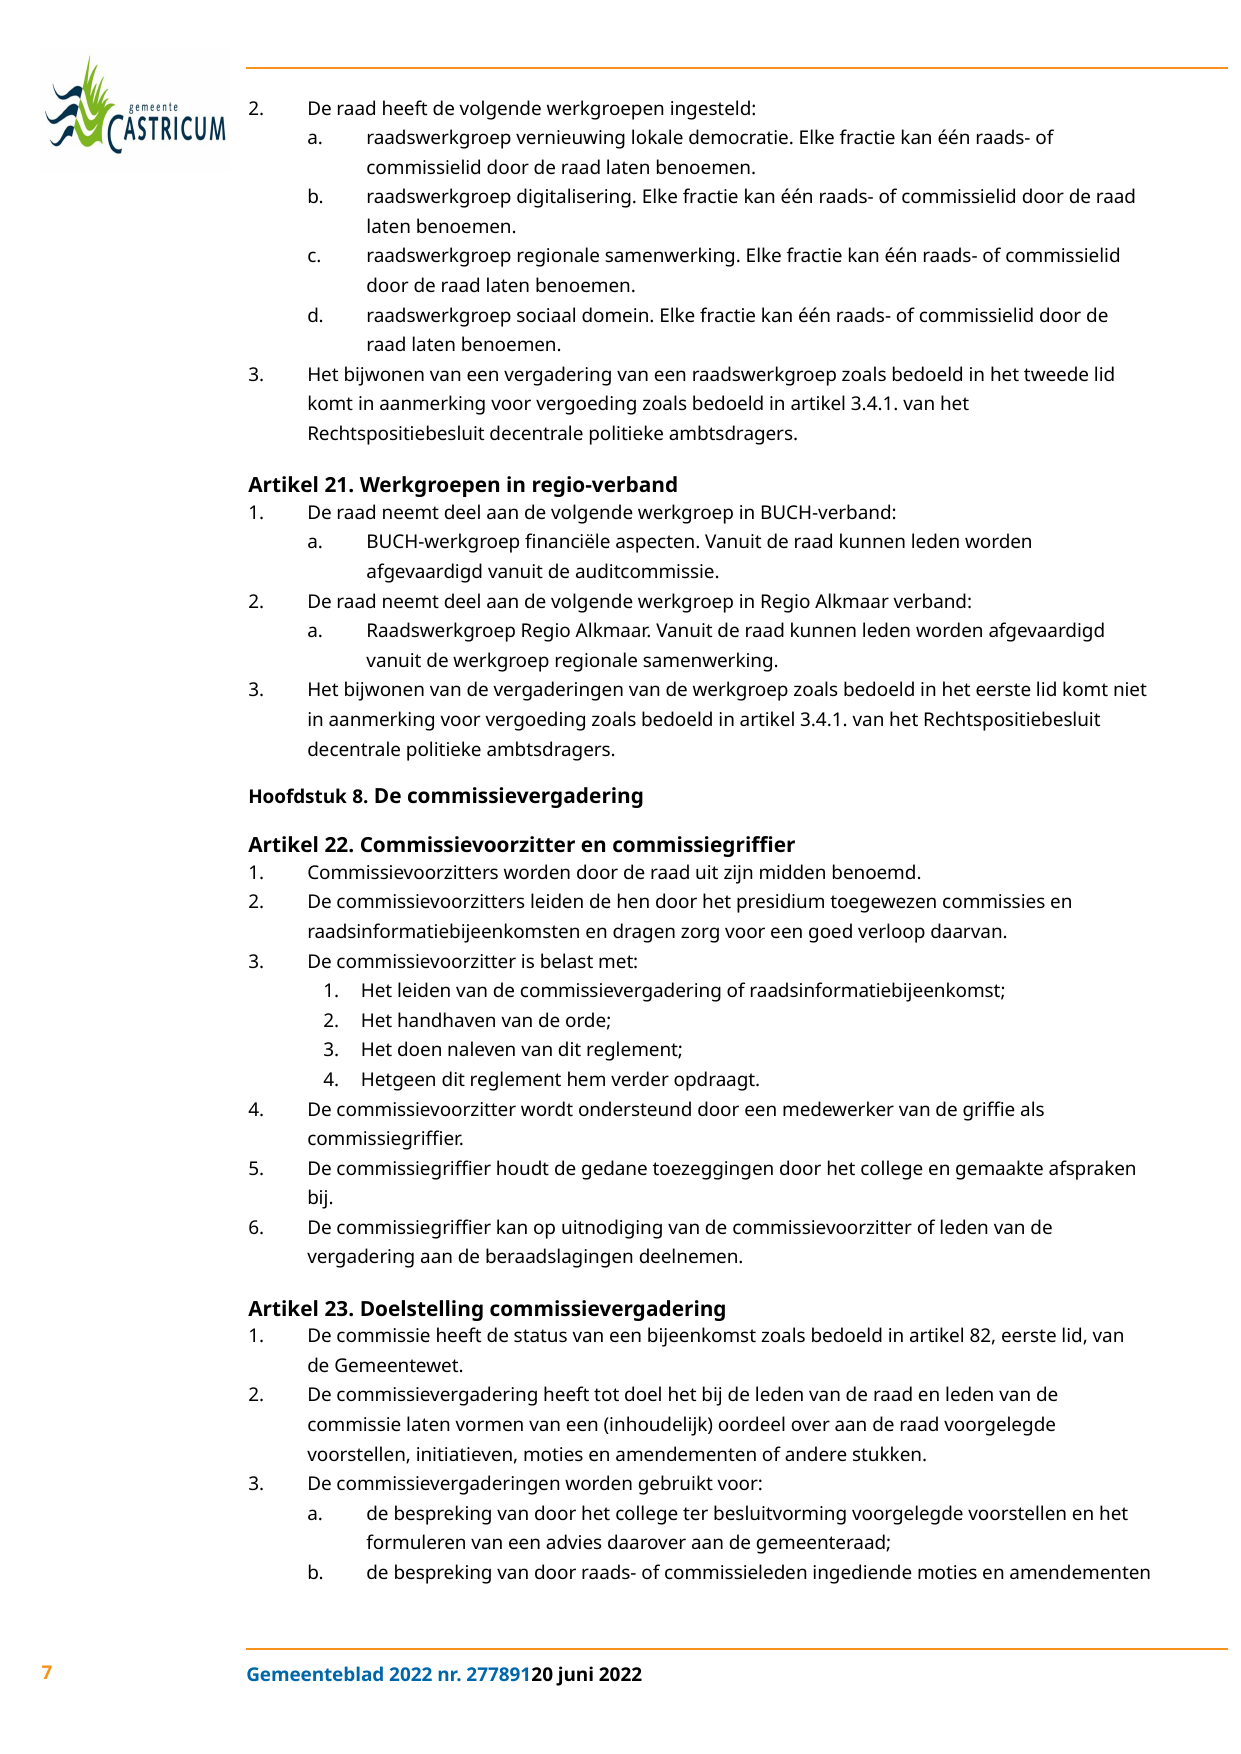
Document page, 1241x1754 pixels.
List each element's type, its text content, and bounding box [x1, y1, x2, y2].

list De commissie heeft de status van een bijeenkomst zoals bedoeld in artikel 82, eerste lid, van de Gemeentewet. [248, 1322, 1152, 1378]
list De raad heeft de volgende werkgroepen ingesteld: [248, 95, 1152, 121]
list De commissiegriffier kan op uitnodiging van de commissievoorzitter of leden van de vergadering aan de beraadslagingen deelnemen. [248, 1214, 1152, 1269]
list De commissiegriffier houdt de gedane toezeggingen door het college en gemaakte afspraken bij. [248, 1155, 1152, 1210]
list De raad neemt deel aan de volgende werkgroep in BUCH-verband: [248, 499, 1152, 525]
text Artikel 21. Werkgroepen in regio-verband [248, 471, 1152, 499]
list De commissievoorzitter is belast met: [248, 948, 1152, 973]
list Het bijwonen van een vergadering van een raadswerkgroep zoals bedoeld in het tweede lid komt in aanmerking voor vergoeding zoals bedoeld in artikel 3.4.1. van het Rechtspositiebesluit decentrale politieke ambtsdragers. [248, 361, 1152, 446]
picture [41, 47, 231, 172]
list de bespreking van door raads- of commissieleden ingediende moties en amendementen [307, 1559, 1152, 1585]
list raadswerkgroep regionale samenwerking. Elke fractie kan één raads- of commissielid door de raad laten benoemen. [307, 243, 1152, 298]
list raadswerkgroep sociaal domein. Elke fractie kan één raads- of commissielid door de raad laten benoemen. [307, 302, 1152, 357]
list Hetgeen dit reglement hem verder opdraagt. [323, 1066, 1152, 1092]
text Artikel 23. Doelstelling commissievergadering [248, 1294, 1152, 1322]
list raadswerkgroep digitalisering. Elke fractie kan één raads- of commissielid door de raad laten benoemen. [307, 183, 1152, 239]
list Commissievoorzitters worden door de raad uit zijn midden benoemd. [248, 859, 1152, 885]
list De commissievergadering heeft tot doel het bij de leden van de raad en leden van de commissie laten vormen van een (inhoudelijk) oordeel over aan de raad voorgelegde voorstellen, initiatieven, moties en amendementen of andere stukken. [248, 1382, 1152, 1467]
list Het bijwonen van de vergaderingen van de werkgroep zoals bedoeld in het eerste lid komt niet in aanmerking voor vergoeding zoals bedoeld in artikel 3.4.1. van het Rechtspositiebesluit decentrale politieke ambtsdragers. [248, 677, 1152, 761]
list de bespreking van door het college ter besluitvorming voorgelegde voorstellen en het formuleren van een advies daarover aan de gemeenteraad; [307, 1500, 1152, 1555]
text Artikel 22. Commissievoorzitter en commissiegriffier [248, 831, 1152, 859]
list Het leiden van de commissievergadering of raadsinformatiebijeenkomst; [323, 977, 1152, 1003]
list raadswerkgroep vernieuwing lokale democratie. Elke fractie kan één raads- of commissielid door de raad laten benoemen. [307, 124, 1152, 180]
text Hoofdstuk 8. De commissievergadering [248, 781, 1152, 810]
list Raadswerkgroep Regio Alkmaar. Vanuit de raad kunnen leden worden afgevaardigd vanuit de werkgroep regionale samenwerking. [307, 617, 1152, 673]
list Het doen naleven van dit reglement; [323, 1037, 1152, 1062]
list De commissievoorzitters leiden de hen door het presidium toegewezen commissies en raadsinformatiebijeenkomsten en dragen zorg voor een goed verloop daarvan. [248, 889, 1152, 944]
list De commissievergaderingen worden gebruikt voor: [248, 1470, 1152, 1496]
list De raad neemt deel aan de volgende werkgroep in Regio Alkmaar verband: [248, 588, 1152, 613]
list BUCH-werkgroep financiële aspecten. Vanuit de raad kunnen leden worden afgevaardigd vanuit de auditcommissie. [307, 529, 1152, 584]
list Het handhaven van de orde; [323, 1007, 1152, 1033]
list De commissievoorzitter wordt ondersteund door een medewerker van de griffie als commissiegriffier. [248, 1096, 1152, 1151]
